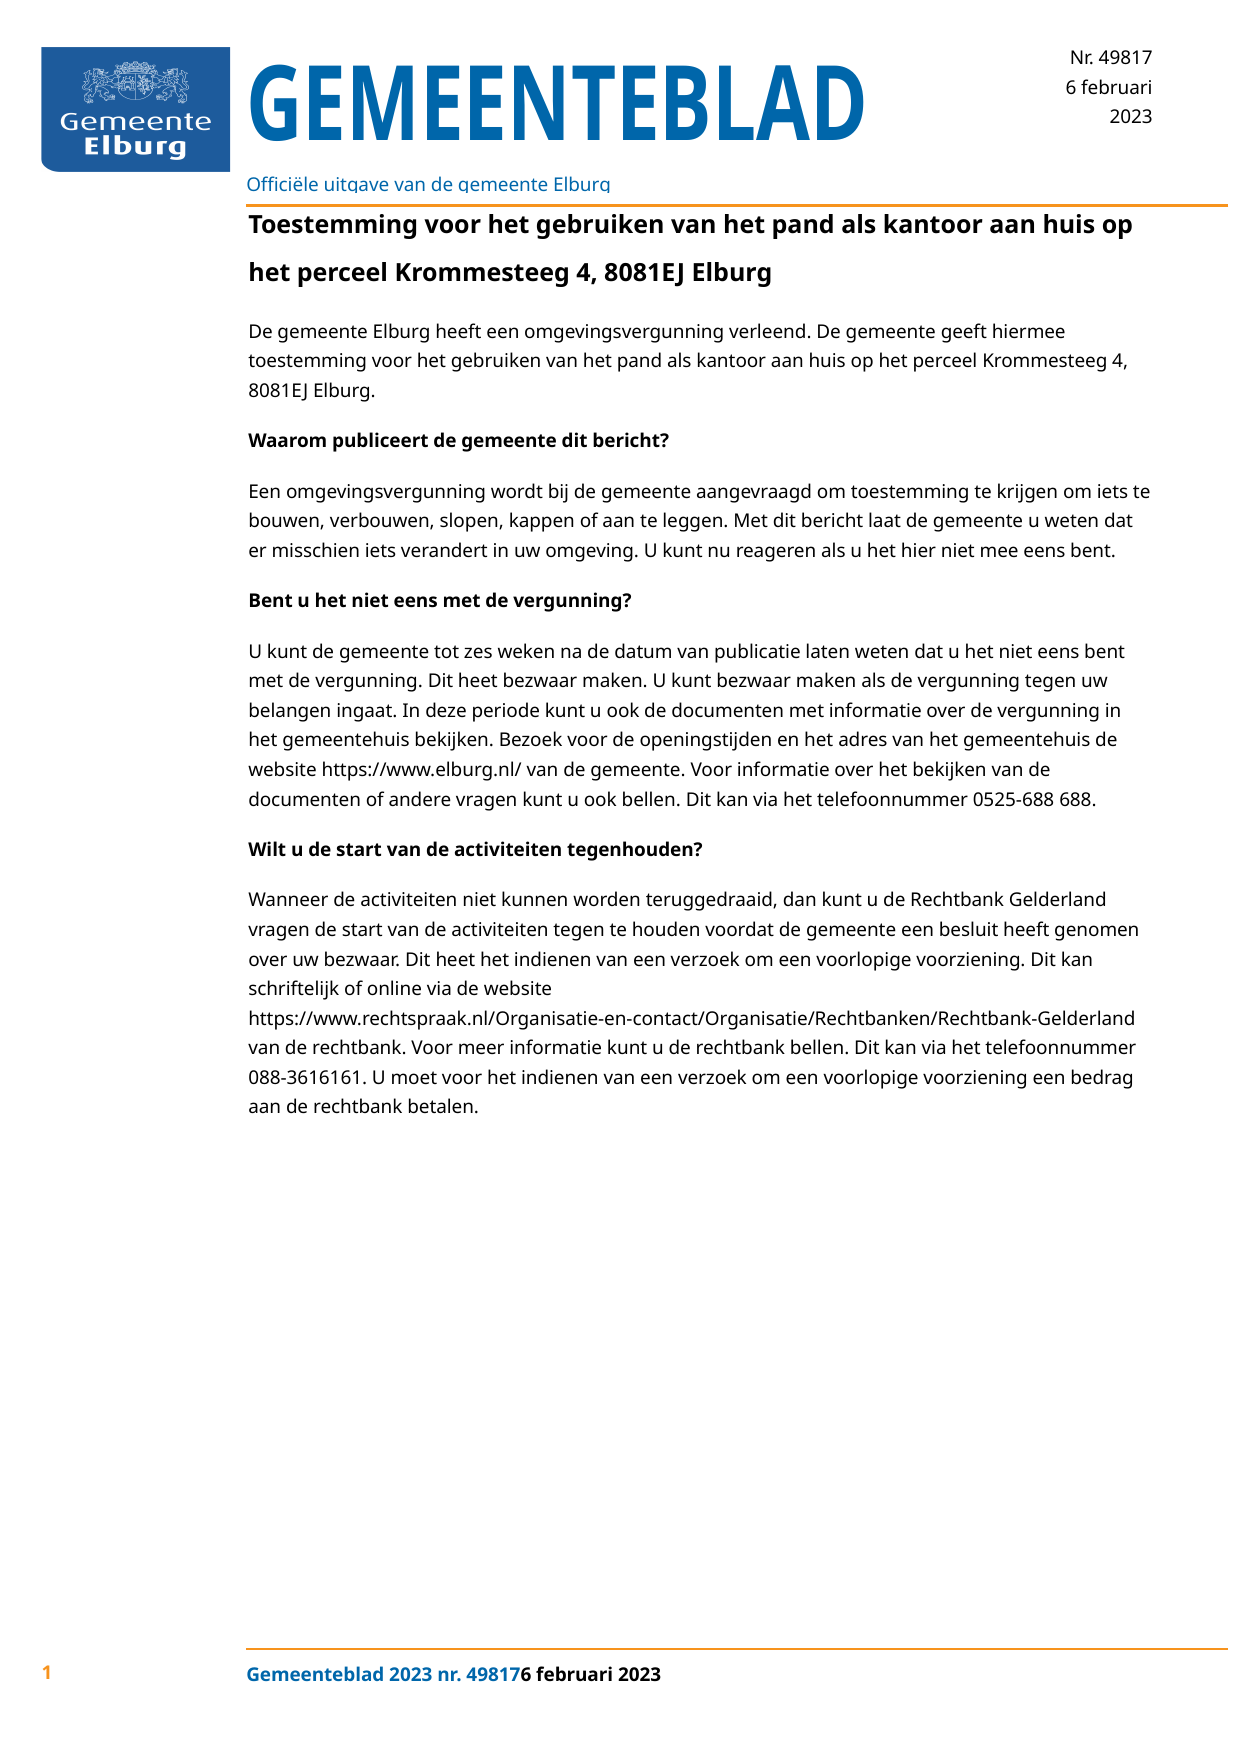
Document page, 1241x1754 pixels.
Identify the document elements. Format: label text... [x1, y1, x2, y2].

text Wanneer de activiteiten niet kunnen worden teruggedraaid, dan kunt u de Rechtbank Gelderland vragen de start van de activiteiten tegen te houden voordat de gemeente een besluit heeft genomen over uw bezwaar. Dit heet het indienen van een verzoek om een voorlopige voorziening. Dit kan schriftelijk of online via de website https://www.rechtspraak.nl/Organisatie-en-contact/Organisatie/Rechtbanken/Rechtbank-Gelderland van de rechtbank. Voor meer informatie kunt u de rechtbank bellen. Dit kan via het telefoonnummer 088-3616161. U moet voor het indienen van een verzoek om een voorlopige voorziening een bedrag aan de rechtbank betalen. [248, 887, 1152, 1119]
text De gemeente Elburg heeft een omgevingsvergunning verleend. De gemeente geeft hiermee toestemming voor het gebruiken van het pand als kantoor aan huis op het perceel Krommesteeg 4, 8081EJ Elburg. [248, 318, 1152, 403]
text Bent u het niet eens met de vergunning? [248, 587, 1152, 613]
text U kunt de gemeente tot zes weken na de datum van publicatie laten weten dat u het niet eens bent met de vergunning. Dit heet bezwaar maken. U kunt bezwaar maken als de vergunning tegen uw belangen ingaat. In deze periode kunt u ook de documenten met informatie over de vergunning in het gemeentehuis bekijken. Bezoek voor de openingstijden en het adres van het gemeentehuis de website https://www.elburg.nl/ van de gemeente. Voor informatie over het bekijken van de documenten of andere vragen kunt u ook bellen. Dit kan via het telefoonnummer 0525-688 688. [248, 638, 1152, 812]
picture [41, 47, 231, 172]
text Waarom publiceert de gemeente dit bericht? [248, 427, 1152, 453]
text Toestemming voor het gebruiken van het pand als kantoor aan huis op het perceel Krommesteeg 4, 8081EJ Elburg [248, 207, 1152, 288]
text Een omgevingsvergunning wordt bij de gemeente aangevraagd om toestemming te krijgen om iets te bouwen, verbouwen, slopen, kappen of aan te leggen. Met dit bericht laat de gemeente u weten dat er misschien iets verandert in uw omgeving. U kunt nu reageren als u het hier niet mee eens bent. [248, 478, 1152, 563]
text Wilt u de start van de activiteiten tegenhouden? [248, 836, 1152, 862]
